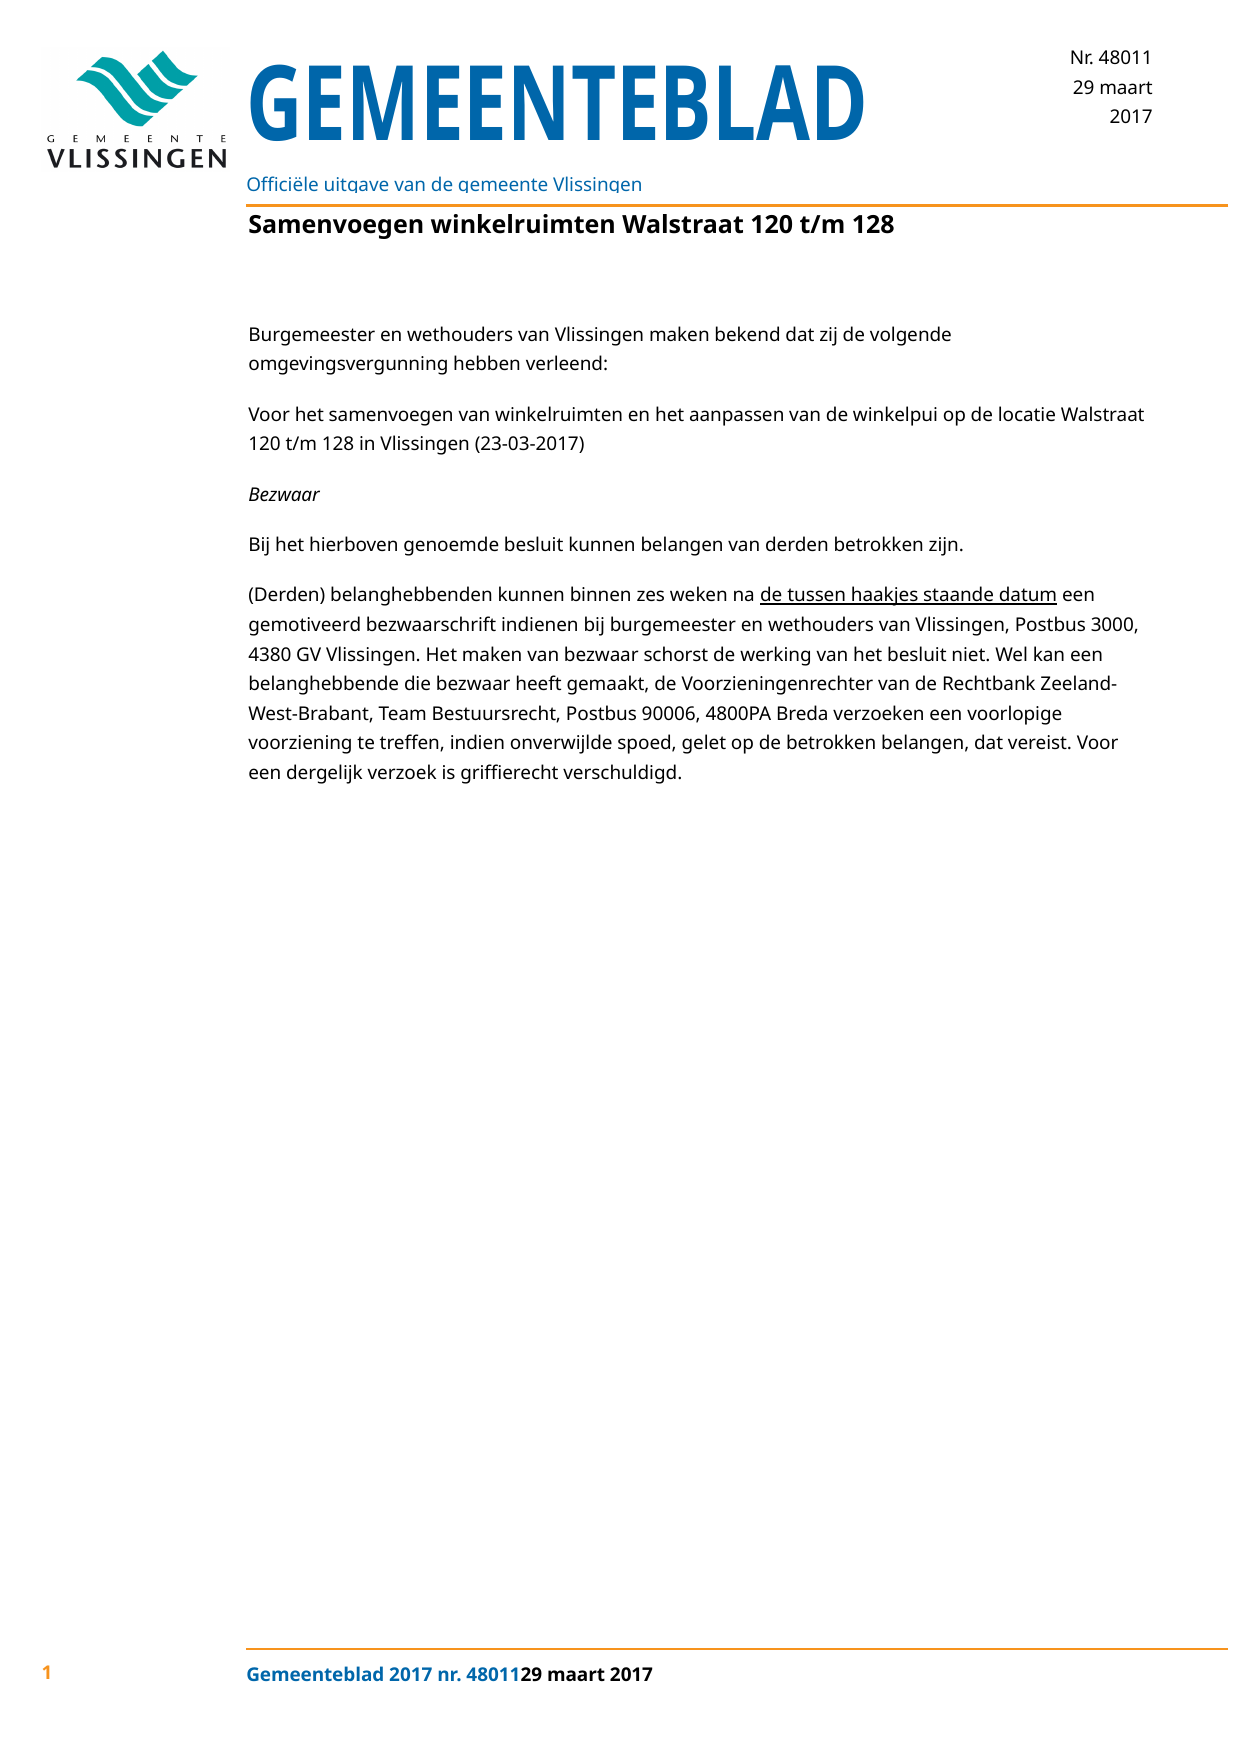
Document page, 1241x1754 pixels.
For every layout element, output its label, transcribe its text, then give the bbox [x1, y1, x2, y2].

text Bezwaar [248, 481, 1152, 506]
picture [41, 47, 231, 172]
text (Derden) belanghebbenden kunnen binnen zes weken na de tussen haakjes staande datum een gemotiveerd bezwaarschrift indienen bij burgemeester en wethouders van Vlissingen, Postbus 3000, 4380 GV Vlissingen. Het maken van bezwaar schorst de werking van het besluit niet. Wel kan een belanghebbende die bezwaar heeft gemaakt, de Voorzieningenrechter van de Rechtbank Zeeland-West-Brabant, Team Bestuursrecht, Postbus 90006, 4800PA Breda verzoeken een voorlopige voorziening te treffen, indien onverwijlde spoed, gelet op de betrokken belangen, dat vereist. Voor een dergelijk verzoek is griffierecht verschuldigd. [248, 582, 1152, 785]
text Samenvoegen winkelruimten Walstraat 120 t/m 128 [248, 207, 1152, 241]
text Bij het hierboven genoemde besluit kunnen belangen van derden betrokken zijn. [248, 531, 1152, 557]
text Burgemeester en wethouders van Vlissingen maken bekend dat zij de volgende omgevingsvergunning hebben verleend: [248, 321, 1152, 376]
text Voor het samenvoegen van winkelruimten en het aanpassen van de winkelpui op de locatie Walstraat 120 t/m 128 in Vlissingen (23-03-2017) [248, 401, 1152, 456]
